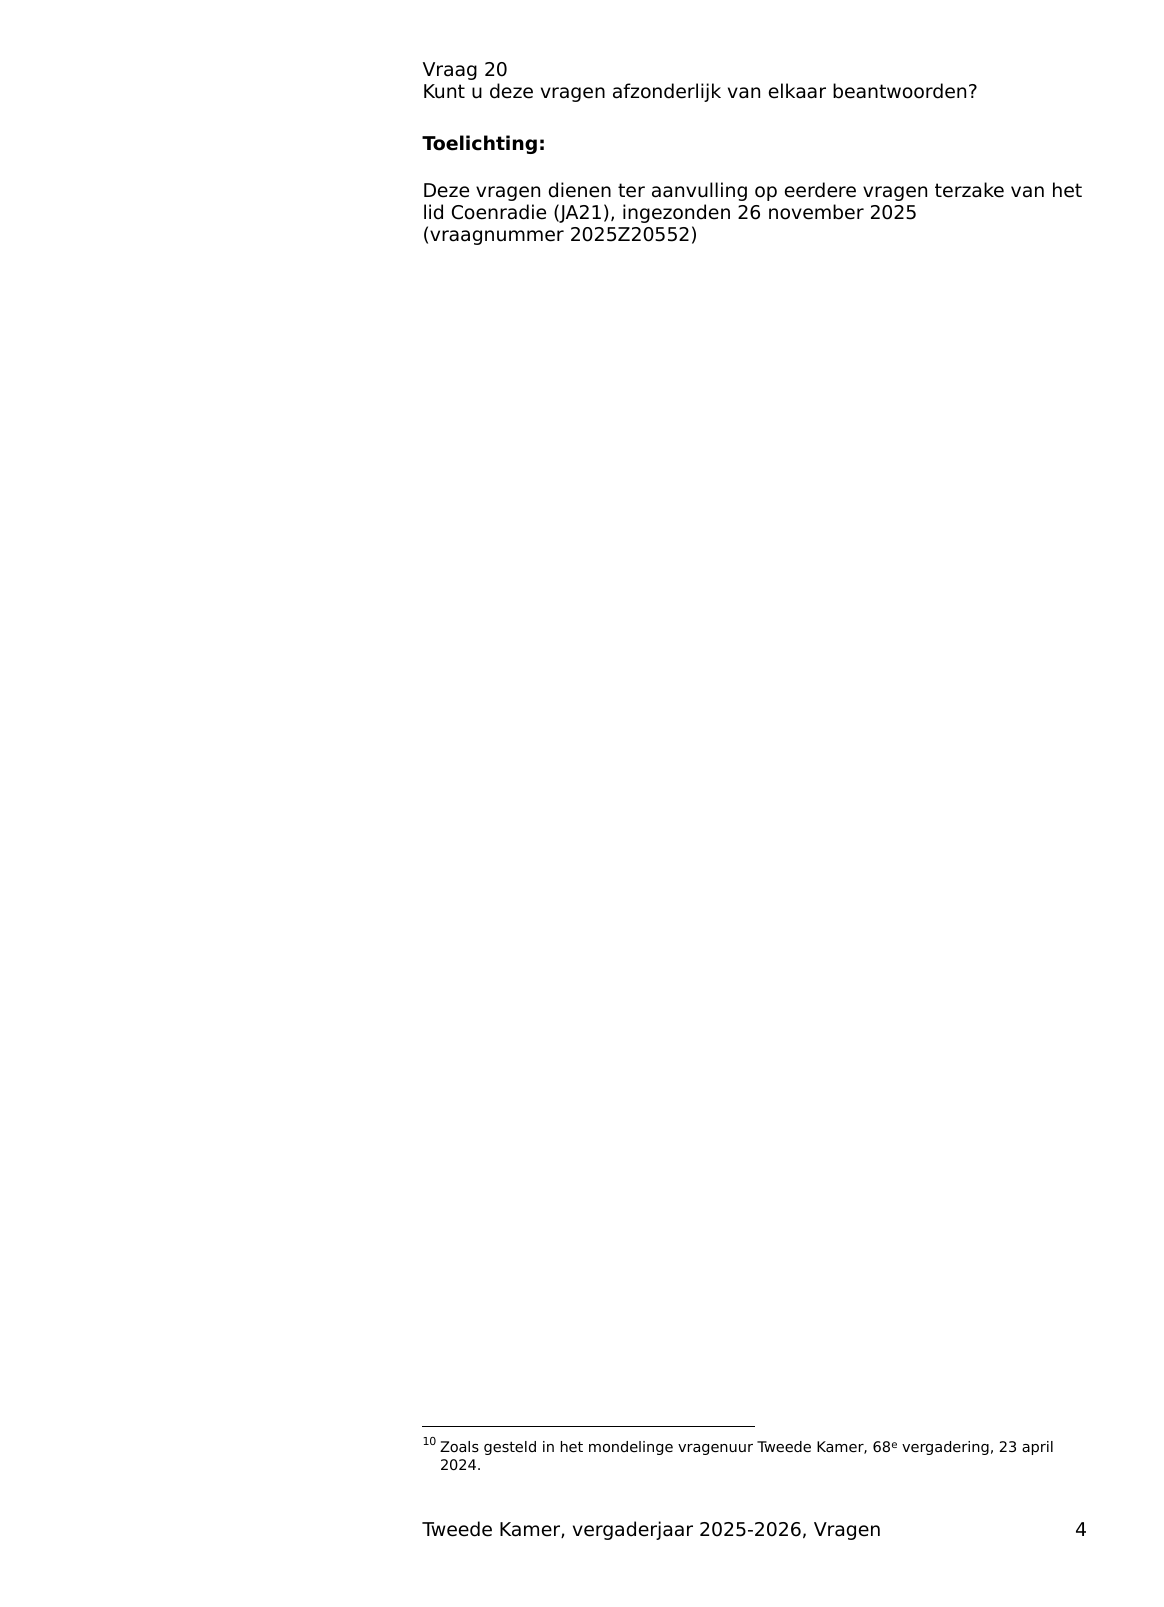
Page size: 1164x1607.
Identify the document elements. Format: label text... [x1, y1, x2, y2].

text Deze vragen dienen ter aanvulling op eerdere vragen terzake van het lid Coenradie (JA21), ingezonden 26 november 2025 (vraagnummer 2025Z20552) [422, 180, 1087, 246]
subtitle Toelichting: [422, 133, 1087, 155]
text Kunt u deze vragen afzonderlijk van elkaar beantwoorden? [422, 81, 1087, 103]
text Vraag 20 [422, 59, 1087, 81]
text Zoals gesteld in het mondelinge vragenuur Tweede Kamer, 68e vergadering, 23 april 2024. [422, 1435, 1087, 1474]
